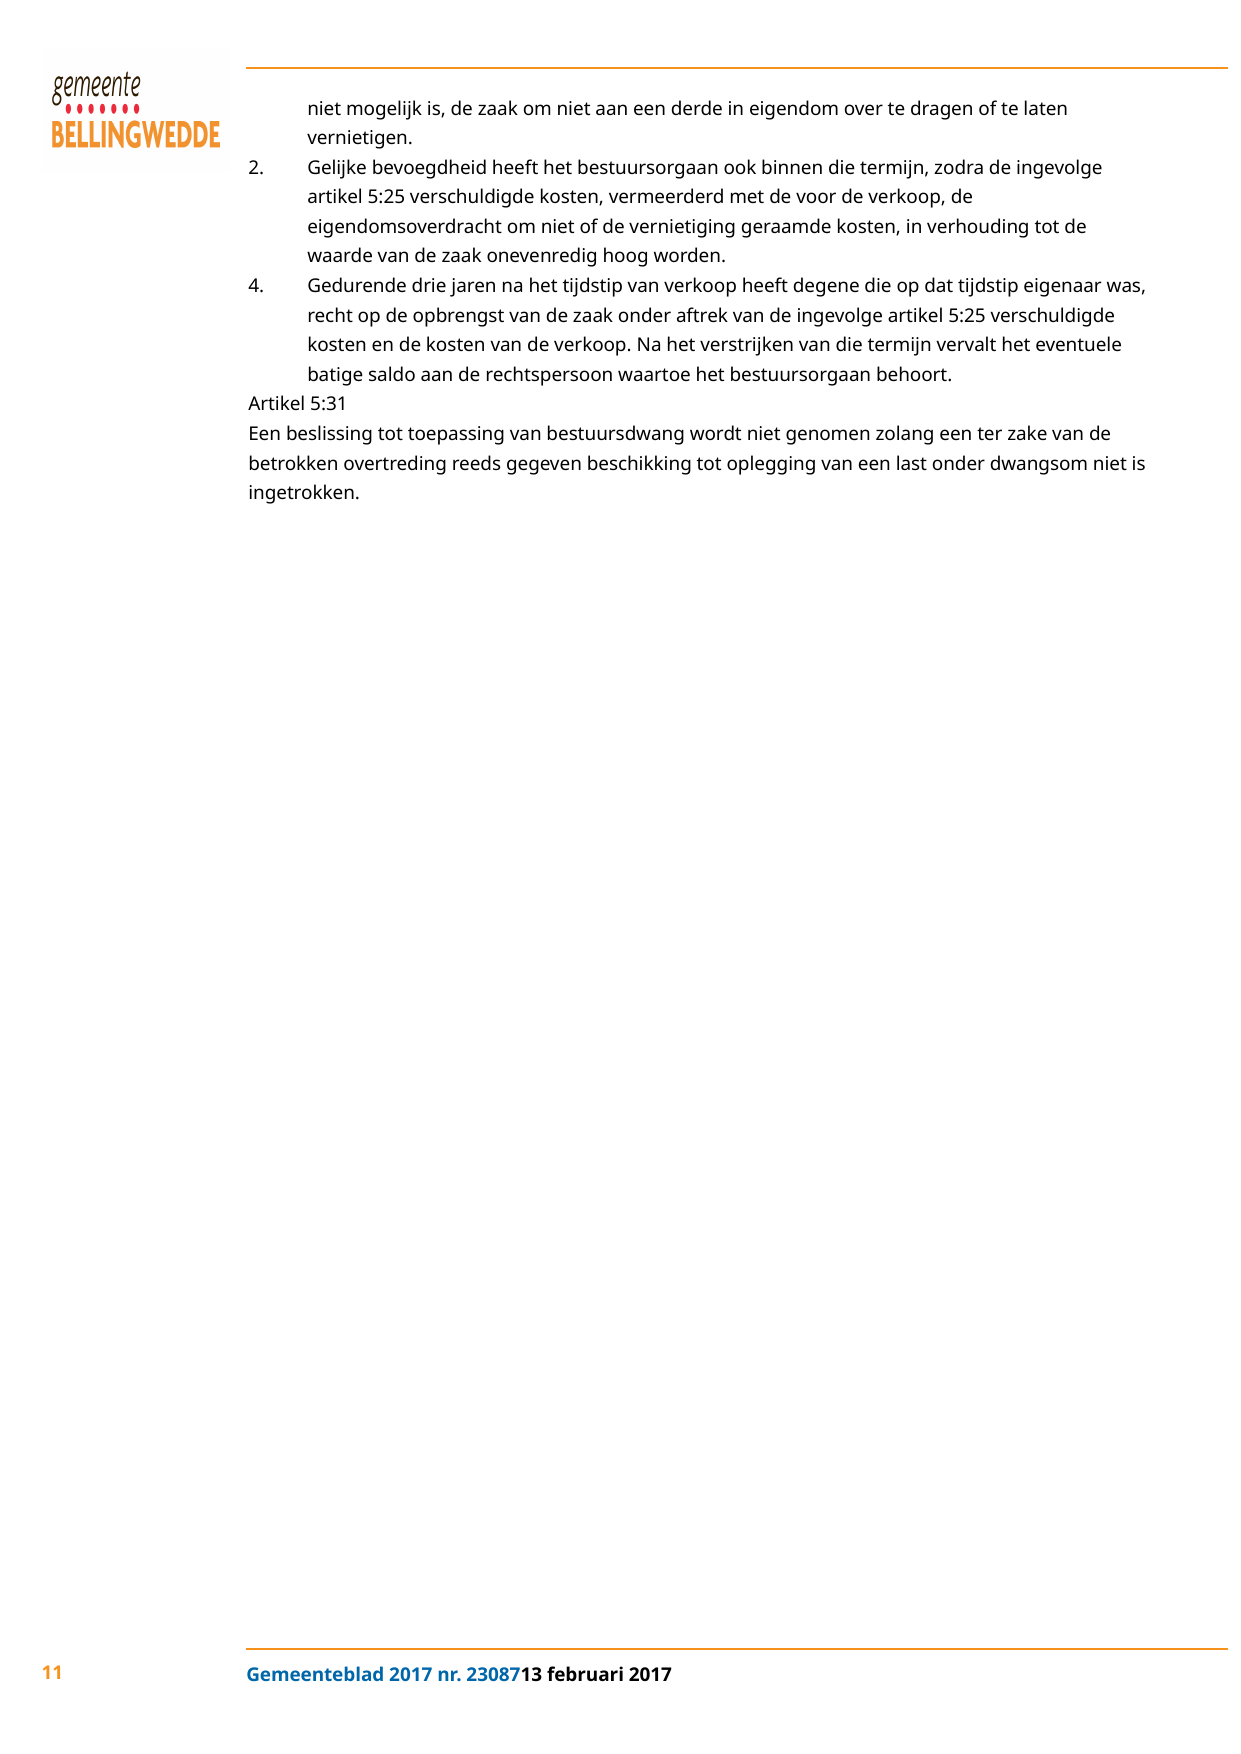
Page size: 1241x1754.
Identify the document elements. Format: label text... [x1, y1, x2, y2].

text Artikel 5:31 [248, 391, 1152, 416]
list Gedurende drie jaren na het tijdstip van verkoop heeft degene die op dat tijdstip eigenaar was, recht op de opbrengst van de zaak onder aftrek van de ingevolge artikel 5:25 verschuldigde kosten en de kosten van de verkoop. Na het verstrijken van die termijn vervalt het eventuele batige saldo aan de rechtspersoon waartoe het bestuursorgaan behoort. [248, 272, 1152, 387]
list niet mogelijk is, de zaak om niet aan een derde in eigendom over te dragen of te laten vernietigen. [248, 95, 1152, 150]
text Een beslissing tot toepassing van bestuursdwang wordt niet genomen zolang een ter zake van de betrokken overtreding reeds gegeven beschikking tot oplegging van een last onder dwangsom niet is ingetrokken. [248, 420, 1152, 505]
picture [41, 47, 231, 172]
list Gelijke bevoegdheid heeft het bestuursorgaan ook binnen die termijn, zodra de ingevolge artikel 5:25 verschuldigde kosten, vermeerderd met de voor de verkoop, de eigendomsoverdracht om niet of de vernietiging geraamde kosten, in verhouding tot de waarde van de zaak onevenredig hoog worden. [248, 154, 1152, 268]
